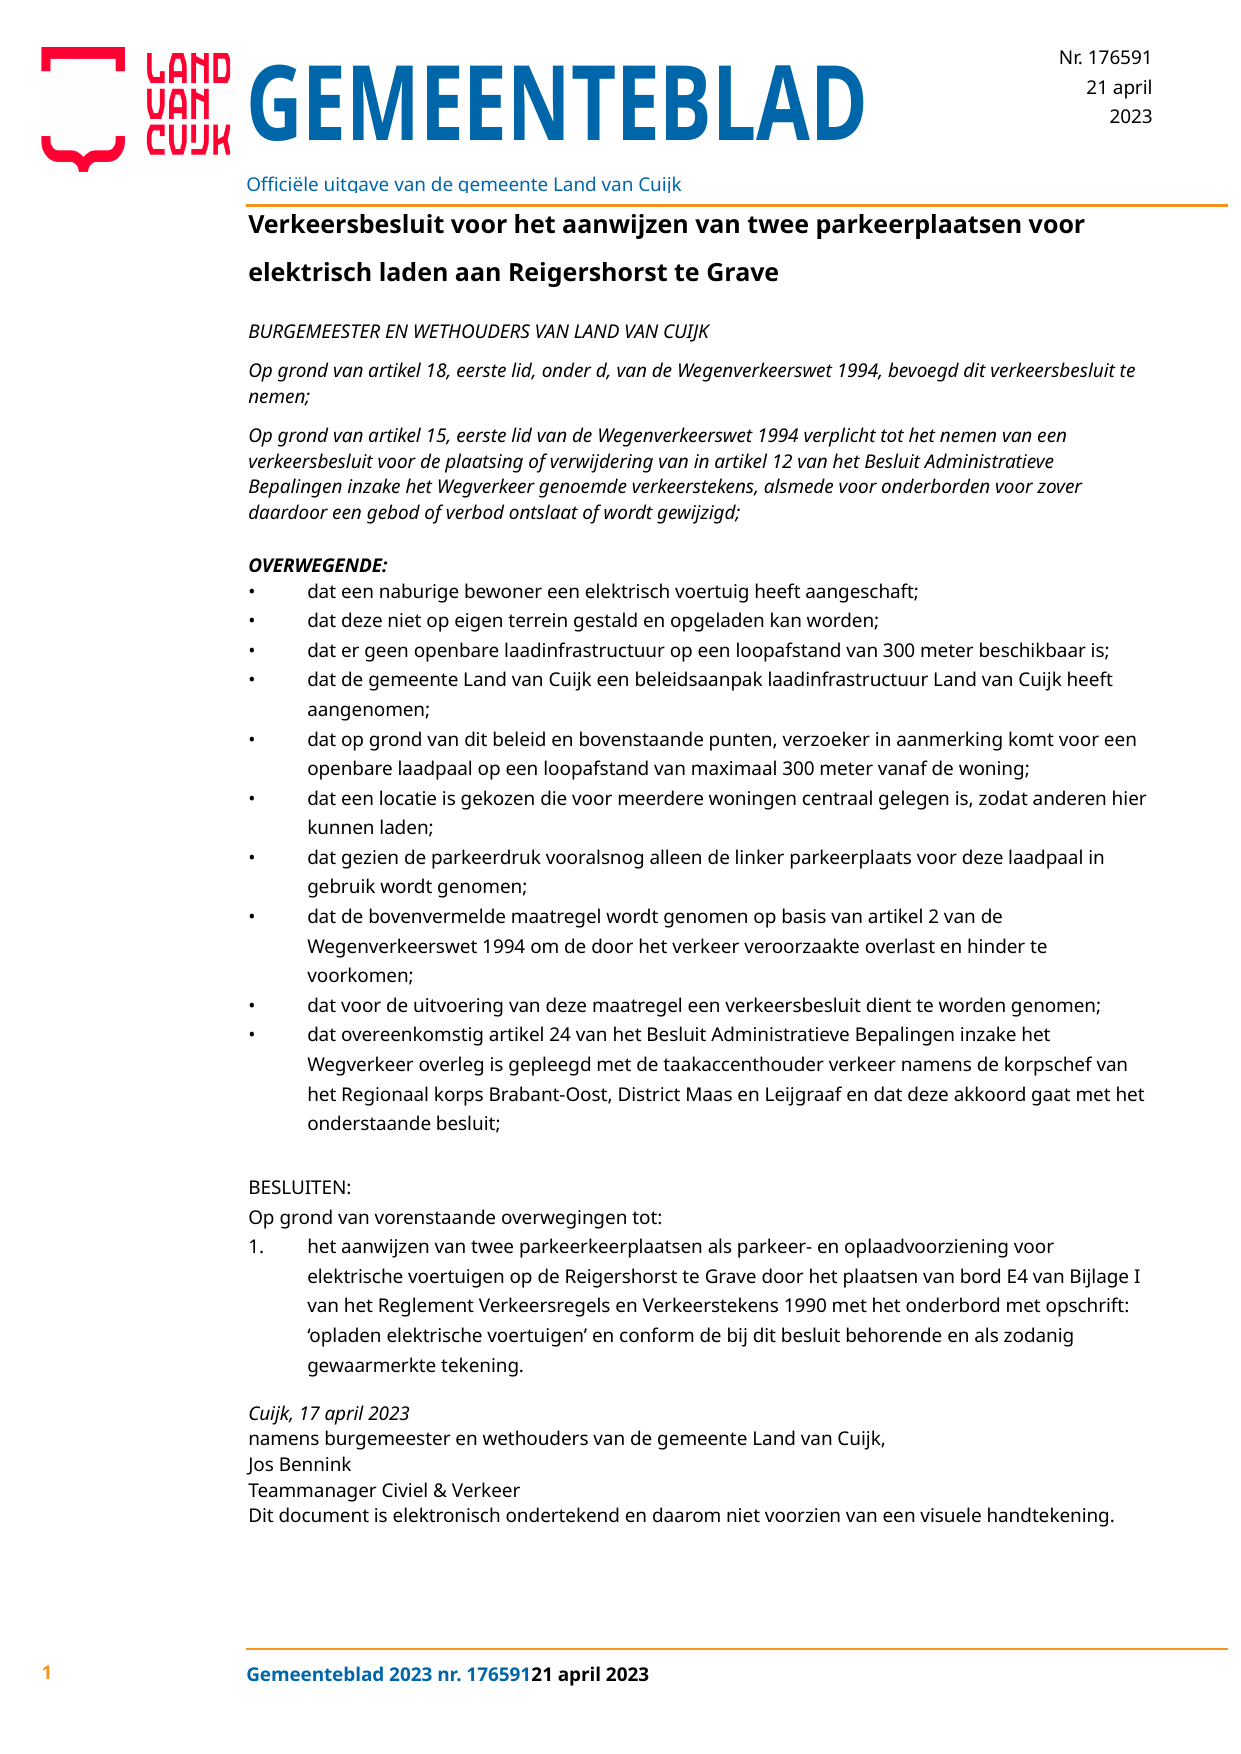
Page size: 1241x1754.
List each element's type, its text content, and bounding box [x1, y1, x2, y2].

list dat een naburige bewoner een elektrisch voertuig heeft aangeschaft; [248, 578, 1152, 604]
list dat op grond van dit beleid en bovenstaande punten, verzoeker in aanmerking komt voor een openbare laadpaal op een loopafstand van maximaal 300 meter vanaf de woning; [248, 726, 1152, 781]
text Jos Bennink [248, 1451, 1152, 1477]
list dat de bovenvermelde maatregel wordt genomen op basis van artikel 2 van de Wegenverkeerswet 1994 om de door het verkeer veroorzaakte overlast en hinder te voorkomen; [248, 903, 1152, 988]
text Op grond van vorenstaande overwegingen tot: [248, 1204, 1152, 1230]
text Cuijk, 17 april 2023 [248, 1400, 1152, 1425]
text OVERWEGENDE: [248, 552, 1152, 578]
list dat gezien de parkeerdruk vooralsnog alleen de linker parkeerplaats voor deze laadpaal in gebruik wordt genomen; [248, 844, 1152, 899]
list het aanwijzen van twee parkeerkeerplaatsen als parkeer- en oplaadvoorziening voor elektrische voertuigen op de Reigershorst te Grave door het plaatsen van bord E4 van Bijlage I van het Reglement Verkeersregels en Verkeerstekens 1990 met het onderbord met opschrift: ‘opladen elektrische voertuigen’ en conform de bij dit besluit behorende en als zodanig gewaarmerkte tekening. [248, 1233, 1152, 1378]
list dat deze niet op eigen terrein gestald en opgeladen kan worden; [248, 607, 1152, 633]
text Op grond van artikel 18, eerste lid, onder d, van de Wegenverkeerswet 1994, bevoegd dit verkeersbesluit te nemen; [248, 357, 1152, 409]
list dat de gemeente Land van Cuijk een beleidsaanpak laadinfrastructuur Land van Cuijk heeft aangenomen; [248, 667, 1152, 722]
list dat overeenkomstig artikel 24 van het Besluit Administratieve Bepalingen inzake het Wegverkeer overleg is gepleegd met de taakaccenthouder verkeer namens de korpschef van het Regionaal korps Brabant-Oost, District Maas en Leijgraaf en dat deze akkoord gaat met het onderstaande besluit; [248, 1022, 1152, 1136]
text BURGEMEESTER EN WETHOUDERS VAN LAND VAN CUIJK [248, 318, 1152, 344]
text Teammanager Civiel & Verkeer [248, 1477, 1152, 1503]
text namens burgemeester en wethouders van de gemeente Land van Cuijk, [248, 1425, 1152, 1451]
picture [41, 47, 231, 172]
text Dit document is elektronisch ondertekend en daarom niet voorzien van een visuele handtekening. [248, 1503, 1152, 1528]
list dat er geen openbare laadinfrastructuur op een loopafstand van 300 meter beschikbaar is; [248, 637, 1152, 663]
text Verkeersbesluit voor het aanwijzen van twee parkeerplaatsen voor elektrisch laden aan Reigershorst te Grave [248, 207, 1152, 288]
text BESLUITEN: [248, 1174, 1152, 1200]
list dat voor de uitvoering van deze maatregel een verkeersbesluit dient te worden genomen; [248, 992, 1152, 1018]
list dat een locatie is gekozen die voor meerdere woningen centraal gelegen is, zodat anderen hier kunnen laden; [248, 785, 1152, 840]
text Op grond van artikel 15, eerste lid van de Wegenverkeerswet 1994 verplicht tot het nemen van een verkeersbesluit voor de plaatsing of verwijdering van in artikel 12 van het Besluit Administratieve Bepalingen inzake het Wegverkeer genoemde verkeerstekens, alsmede voor onderborden voor zover daardoor een gebod of verbod ontslaat of wordt gewijzigd; [248, 422, 1152, 525]
